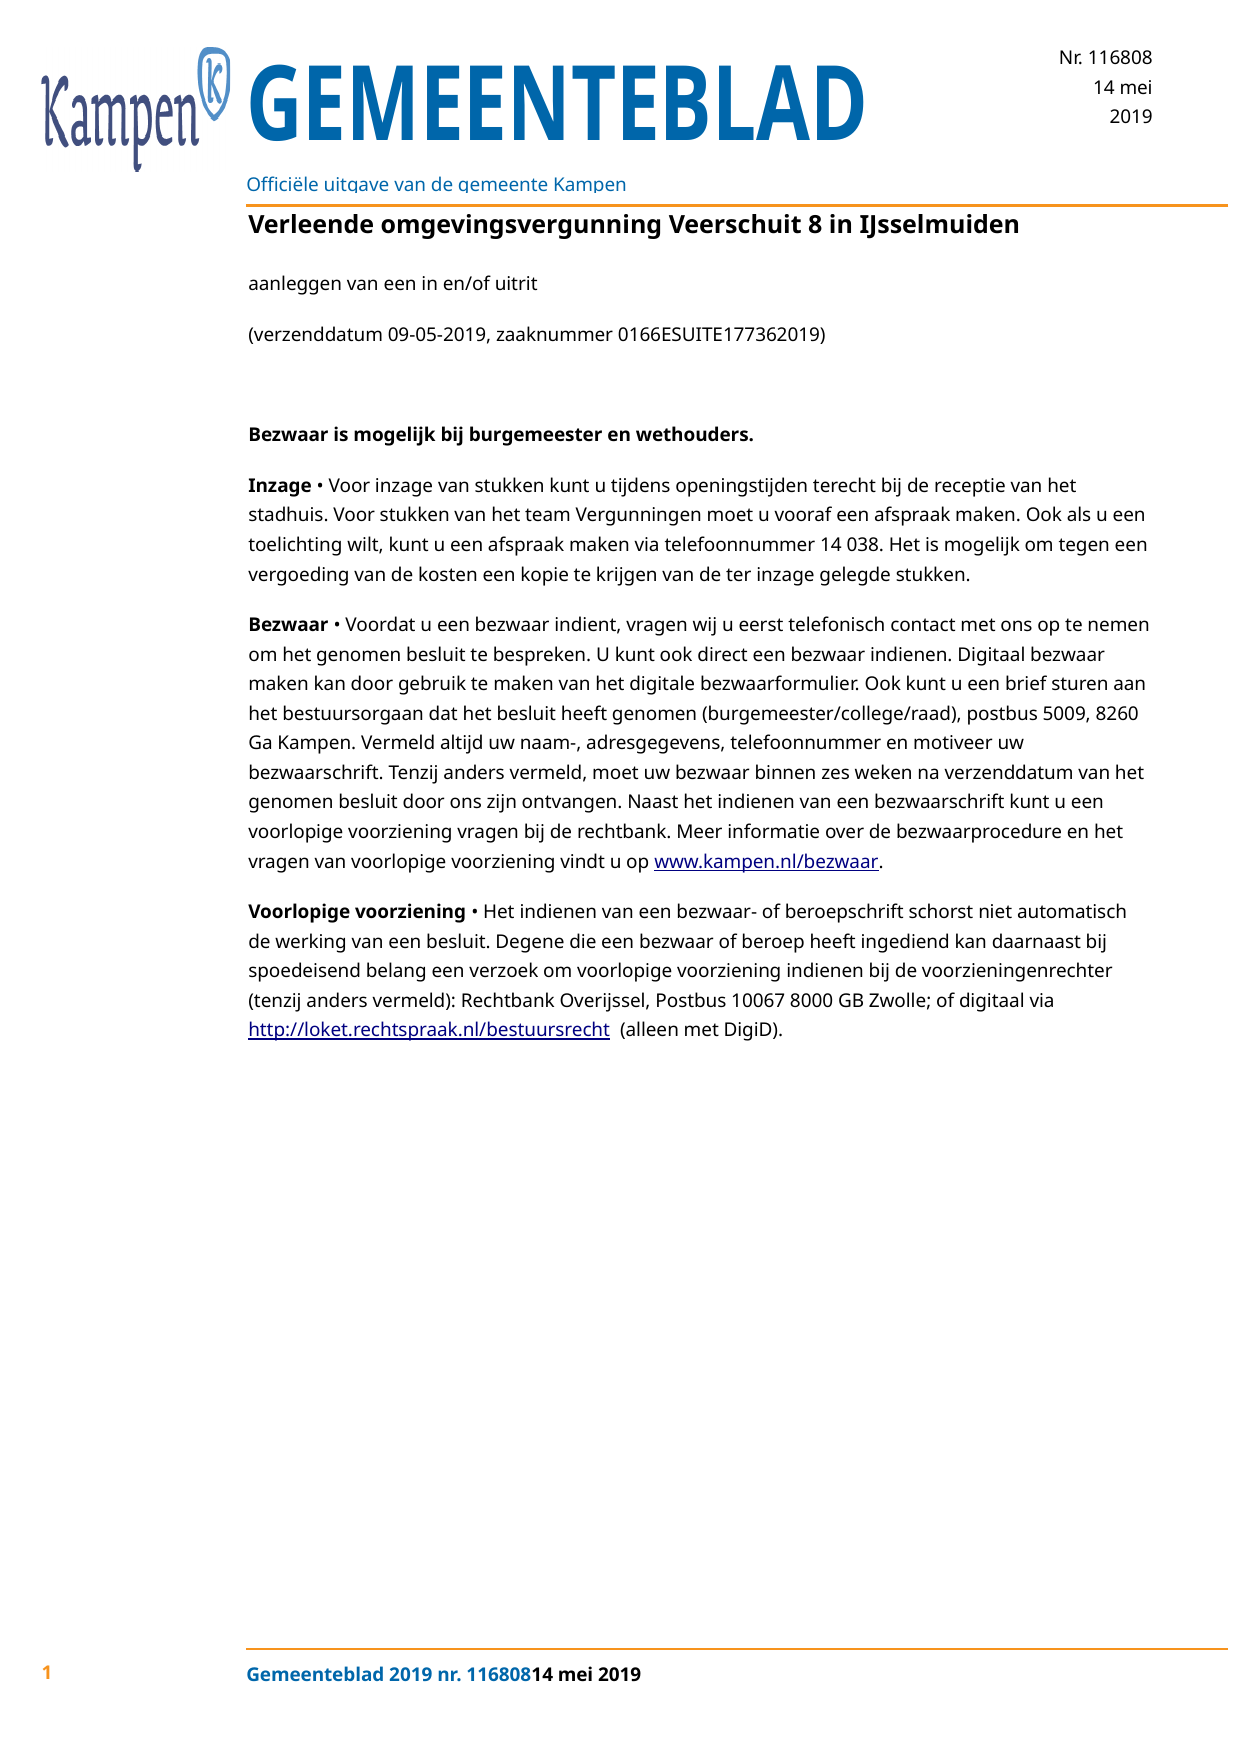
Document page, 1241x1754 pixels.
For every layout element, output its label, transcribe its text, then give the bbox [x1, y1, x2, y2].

text (verzenddatum 09-05-2019, zaaknummer 0166ESUITE177362019) [248, 321, 1152, 346]
text Verleende omgevingsvergunning Veerschuit 8 in IJsselmuiden [248, 207, 1152, 241]
picture [41, 47, 231, 172]
text Bezwaar • Voordat u een bezwaar indient, vragen wij u eerst telefonisch contact met ons op te nemen om het genomen besluit te bespreken. U kunt ook direct een bezwaar indienen. Digitaal bezwaar maken kan door gebruik te maken van het digitale bezwaarformulier. Ook kunt u een brief sturen aan het bestuursorgaan dat het besluit heeft genomen (burgemeester/college/raad), postbus 5009, 8260 Ga Kampen. Vermeld altijd uw naam-, adresgegevens, telefoonnummer en motiveer uw bezwaarschrift. Tenzij anders vermeld, moet uw bezwaar binnen zes weken na verzenddatum van het genomen besluit door ons zijn ontvangen. Naast het indienen van een bezwaarschrift kunt u een voorlopige voorziening vragen bij de rechtbank. Meer informatie over de bezwaarprocedure en het vragen van voorlopige voorziening vindt u op www.kampen.nl/bezwaar. [248, 611, 1152, 873]
text Bezwaar is mogelijk bij burgemeester en wethouders. [248, 422, 1152, 447]
text aanleggen van een in en/of uitrit [248, 270, 1152, 296]
text Voorlopige voorziening • Het indienen van een bezwaar- of beroepschrift schorst niet automatisch de werking van een besluit. Degene die een bezwaar of beroep heeft ingediend kan daarnaast bij spoedeisend belang een verzoek om voorlopige voorziening indienen bij de voorzieningenrechter (tenzij anders vermeld): Rechtbank Overijssel, Postbus 10067 8000 GB Zwolle; of digitaal via http://loket.rechtspraak.nl/bestuursrecht (alleen met DigiD). [248, 898, 1152, 1042]
text Inzage • Voor inzage van stukken kunt u tijdens openingstijden terecht bij de receptie van het stadhuis. Voor stukken van het team Vergunningen moet u vooraf een afspraak maken. Ook als u een toelichting wilt, kunt u een afspraak maken via telefoonnummer 14 038. Het is mogelijk om tegen een vergoeding van de kosten een kopie te krijgen van de ter inzage gelegde stukken. [248, 472, 1152, 586]
